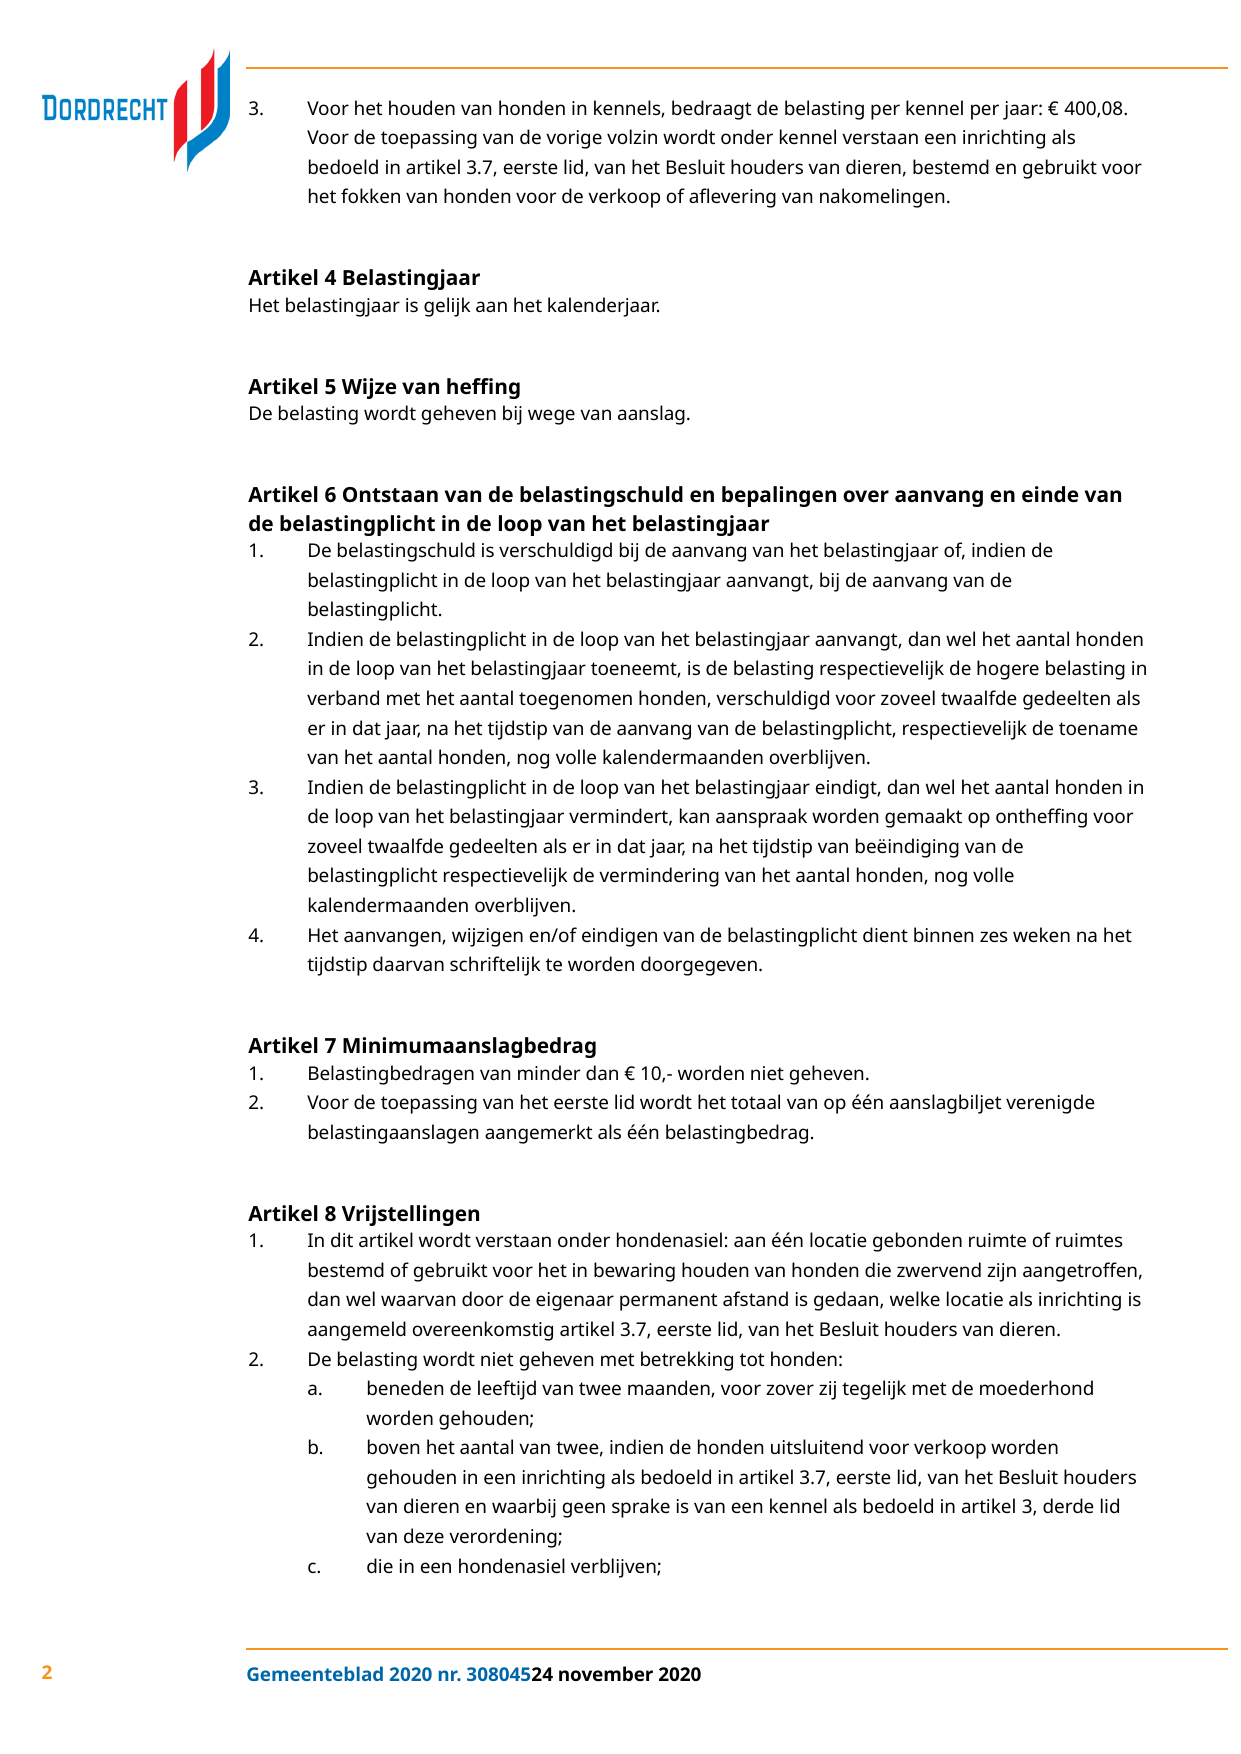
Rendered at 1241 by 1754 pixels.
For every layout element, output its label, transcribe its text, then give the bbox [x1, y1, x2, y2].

list Voor het houden van honden in kennels, bedraagt de belasting per kennel per jaar: € 400,08. Voor de toepassing van de vorige volzin wordt onder kennel verstaan een inrichting als bedoeld in artikel 3.7, eerste lid, van het Besluit houders van dieren, bestemd en gebruikt voor het fokken van honden voor de verkoop of aflevering van nakomelingen. [248, 95, 1152, 209]
text Het belastingjaar is gelijk aan het kalenderjaar. [248, 292, 1152, 318]
text Artikel 4 Belastingjaar [248, 263, 1152, 292]
list Indien de belastingplicht in de loop van het belastingjaar aanvangt, dan wel het aantal honden in de loop van het belastingjaar toeneemt, is de belasting respectievelijk de hogere belasting in verband met het aantal toegenomen honden, verschuldigd voor zoveel twaalfde gedeelten als er in dat jaar, na het tijdstip van de aanvang van de belastingplicht, respectievelijk de toename van het aantal honden, nog volle kalendermaanden overblijven. [248, 626, 1152, 770]
list Het aanvangen, wijzigen en/of eindigen van de belastingplicht dient binnen zes weken na het tijdstip daarvan schriftelijk te worden doorgegeven. [248, 922, 1152, 977]
text Artikel 7 Minimumaanslagbedrag [248, 1031, 1152, 1060]
list Voor de toepassing van het eerste lid wordt het totaal van op één aanslagbiljet verenigde belastingaanslagen aangemerkt als één belastingbedrag. [248, 1089, 1152, 1145]
list boven het aantal van twee, indien de honden uitsluitend voor verkoop worden gehouden in een inrichting als bedoeld in artikel 3.7, eerste lid, van het Besluit houders van dieren en waarbij geen sprake is van een kennel als bedoeld in artikel 3, derde lid van deze verordening; [307, 1434, 1152, 1549]
list In dit artikel wordt verstaan onder hondenasiel: aan één locatie gebonden ruimte of ruimtes bestemd of gebruikt voor het in bewaring houden van honden die zwervend zijn aangetroffen, dan wel waarvan door de eigenaar permanent afstand is gedaan, welke locatie als inrichting is aangemeld overeenkomstig artikel 3.7, eerste lid, van het Besluit houders van dieren. [248, 1227, 1152, 1342]
list die in een hondenasiel verblijven; [307, 1553, 1152, 1579]
text De belasting wordt geheven bij wege van aanslag. [248, 400, 1152, 426]
picture [41, 47, 231, 172]
list De belastingschuld is verschuldigd bij de aanvang van het belastingjaar of, indien de belastingplicht in de loop van het belastingjaar aanvangt, bij de aanvang van de belastingplicht. [248, 537, 1152, 622]
list Belastingbedragen van minder dan € 10,- worden niet geheven. [248, 1060, 1152, 1086]
text Artikel 6 Ontstaan van de belastingschuld en bepalingen over aanvang en einde van de belastingplicht in de loop van het belastingjaar [248, 480, 1152, 537]
text Artikel 5 Wijze van heffing [248, 372, 1152, 400]
list Indien de belastingplicht in de loop van het belastingjaar eindigt, dan wel het aantal honden in de loop van het belastingjaar vermindert, kan aanspraak worden gemaakt op ontheffing voor zoveel twaalfde gedeelten als er in dat jaar, na het tijdstip van beëindiging van de belastingplicht respectievelijk de vermindering van het aantal honden, nog volle kalendermaanden overblijven. [248, 774, 1152, 918]
list beneden de leeftijd van twee maanden, voor zover zij tegelijk met de moederhond worden gehouden; [307, 1375, 1152, 1431]
list De belasting wordt niet geheven met betrekking tot honden: [248, 1346, 1152, 1372]
text Artikel 8 Vrijstellingen [248, 1199, 1152, 1227]
